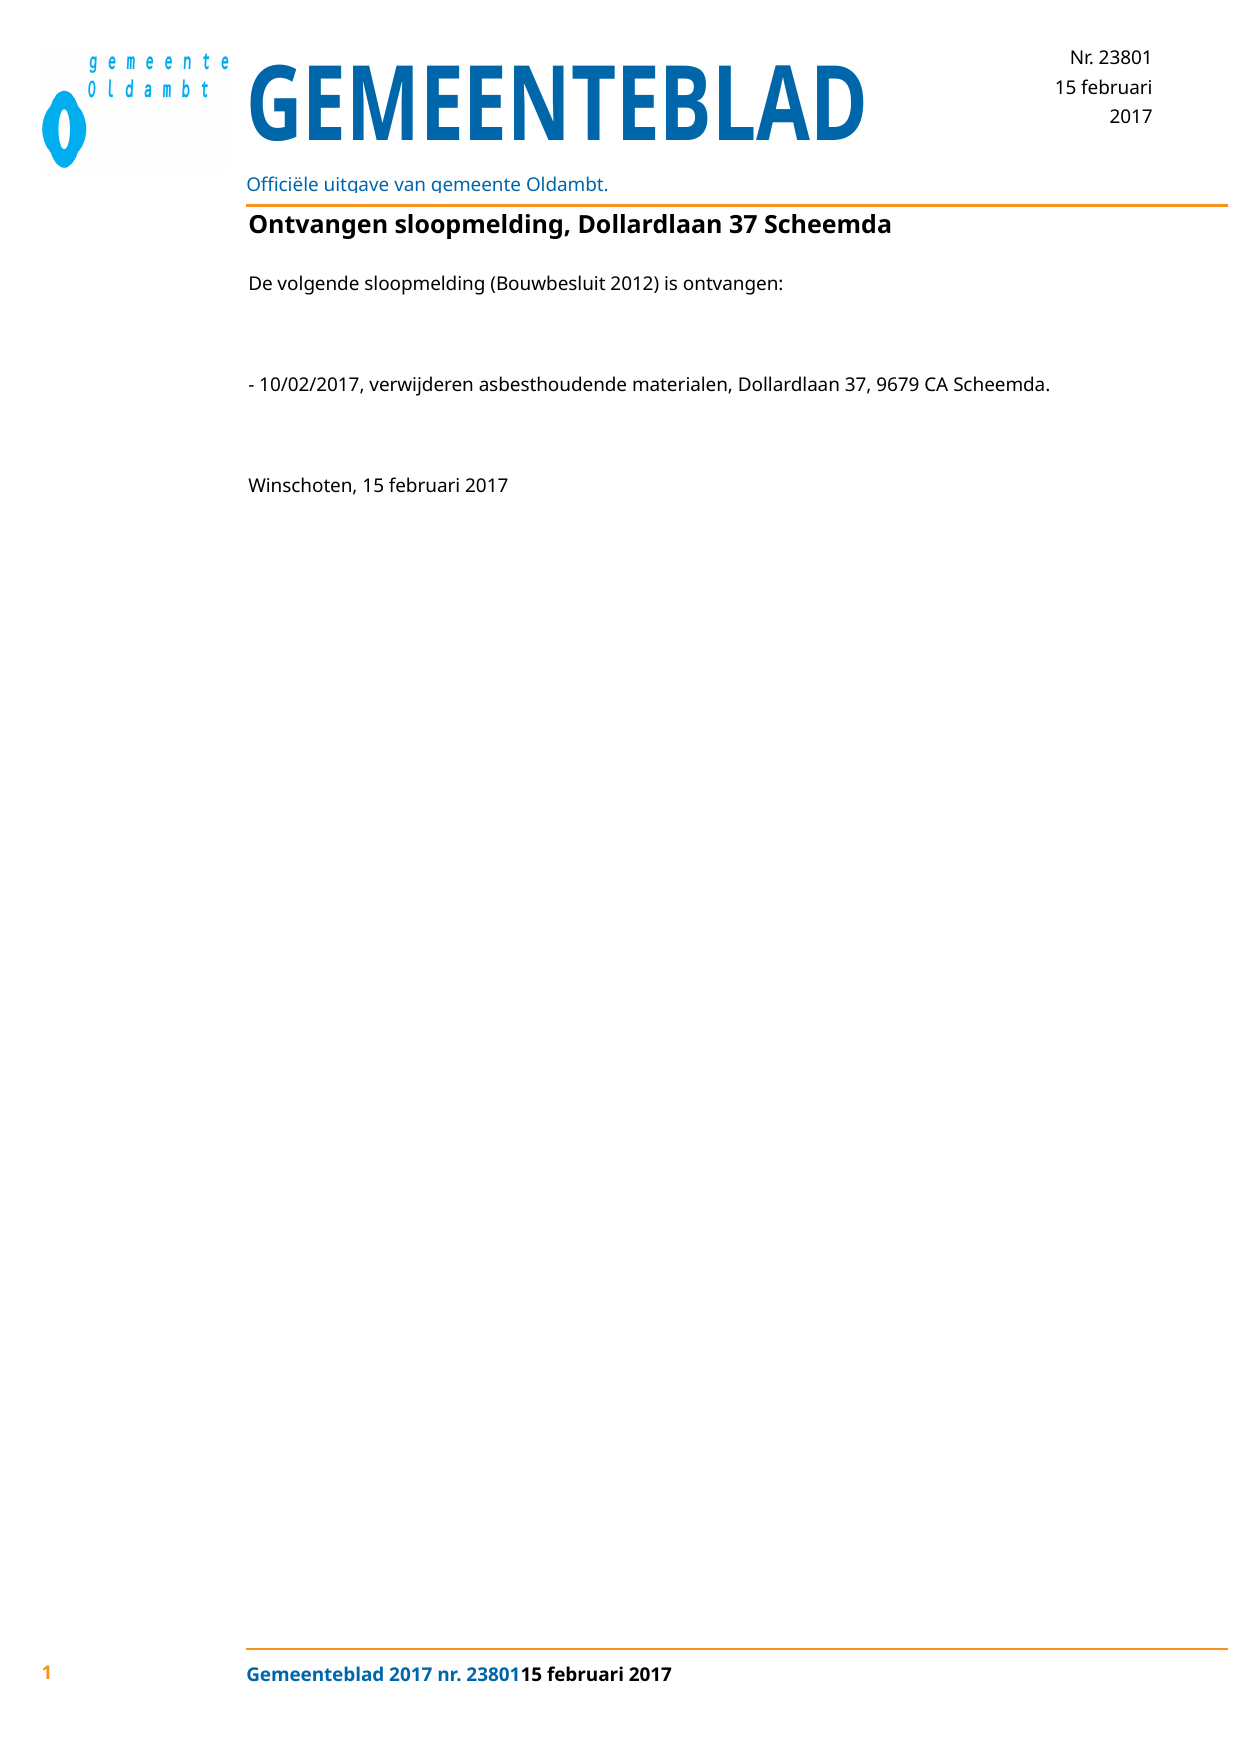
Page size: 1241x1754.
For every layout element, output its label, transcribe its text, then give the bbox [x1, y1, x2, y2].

text Winschoten, 15 februari 2017 [248, 472, 1152, 498]
text De volgende sloopmelding (Bouwbesluit 2012) is ontvangen: [248, 270, 1152, 296]
picture [41, 47, 231, 172]
text Ontvangen sloopmelding, Dollardlaan 37 Scheemda [248, 207, 1152, 241]
text - 10/02/2017, verwijderen asbesthoudende materialen, Dollardlaan 37, 9679 CA Scheemda. [248, 371, 1152, 397]
